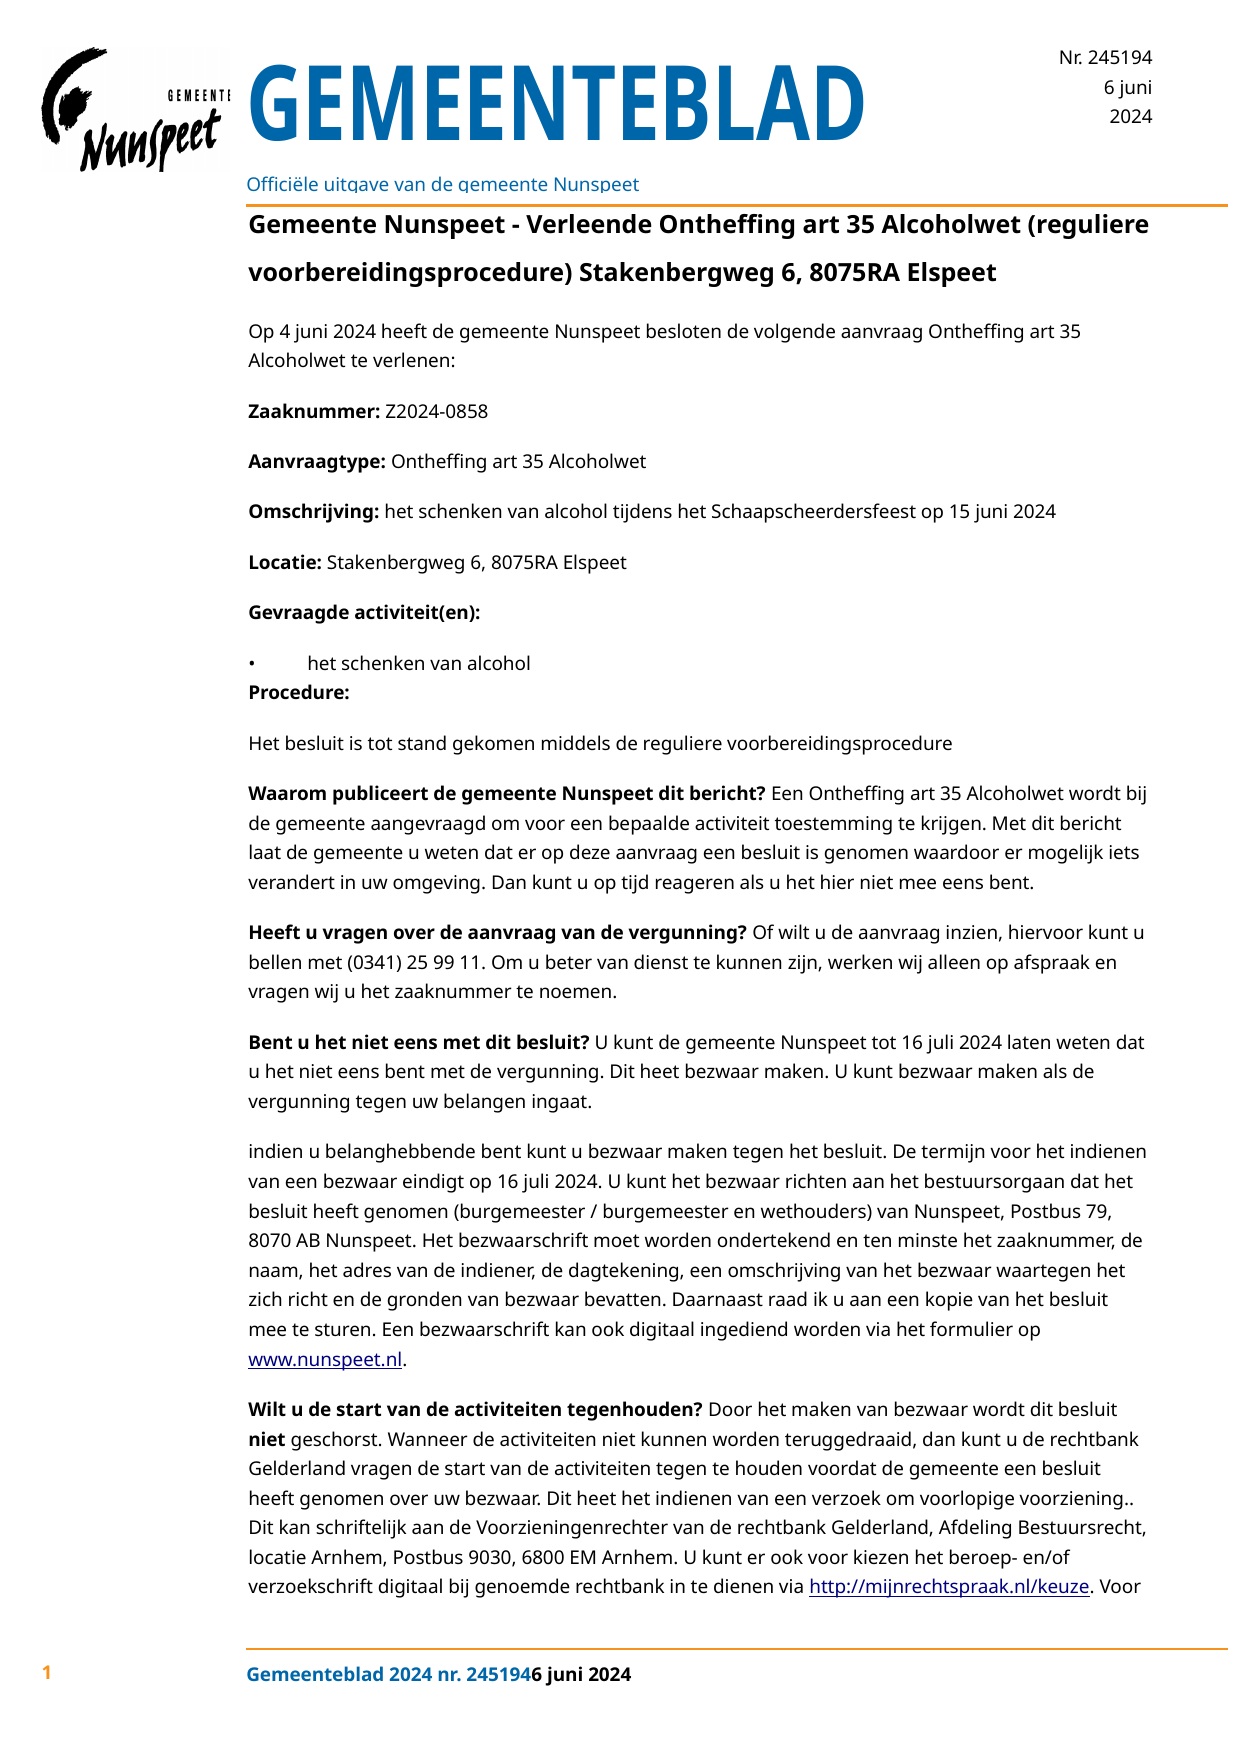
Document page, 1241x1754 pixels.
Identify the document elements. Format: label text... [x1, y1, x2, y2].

text Gevraagde activiteit(en): [248, 599, 1152, 625]
list het schenken van alcohol [248, 650, 1152, 676]
text Heeft u vragen over de aanvraag van de vergunning? Of wilt u de aanvraag inzien, hiervoor kunt u bellen met (0341) 25 99 11. Om u beter van dienst te kunnen zijn, werken wij alleen op afspraak en vragen wij u het zaaknummer te noemen. [248, 919, 1152, 1004]
text Zaaknummer: Z2024-0858 [248, 398, 1152, 424]
text Waarom publiceert de gemeente Nunspeet dit bericht? Een Ontheffing art 35 Alcoholwet wordt bij de gemeente aangevraagd om voor een bepaalde activiteit toestemming te krijgen. Met dit bericht laat de gemeente u weten dat er op deze aanvraag een besluit is genomen waardoor er mogelijk iets verandert in uw omgeving. Dan kunt u op tijd reageren als u het hier niet mee eens bent. [248, 780, 1152, 895]
text Omschrijving: het schenken van alcohol tijdens het Schaapscheerdersfeest op 15 juni 2024 [248, 499, 1152, 524]
text Locatie: Stakenbergweg 6, 8075RA Elspeet [248, 549, 1152, 575]
text Gemeente Nunspeet - Verleende Ontheffing art 35 Alcoholwet (reguliere voorbereidingsprocedure) Stakenbergweg 6, 8075RA Elspeet [248, 207, 1152, 288]
text Op 4 juni 2024 heeft de gemeente Nunspeet besloten de volgende aanvraag Ontheffing art 35 Alcoholwet te verlenen: [248, 318, 1152, 373]
text indien u belanghebbende bent kunt u bezwaar maken tegen het besluit. De termijn voor het indienen van een bezwaar eindigt op 16 juli 2024. U kunt het bezwaar richten aan het bestuursorgaan dat het besluit heeft genomen (burgemeester / burgemeester en wethouders) van Nunspeet, Postbus 79, 8070 AB Nunspeet. Het bezwaarschrift moet worden ondertekend en ten minste het zaaknummer, de naam, het adres van de indiener, de dagtekening, een omschrijving van het bezwaar waartegen het zich richt en de gronden van bezwaar bevatten. Daarnaast raad ik u aan een kopie van het besluit mee te sturen. Een bezwaarschrift kan ook digitaal ingediend worden via het formulier op www.nunspeet.nl. [248, 1139, 1152, 1372]
text Procedure: [248, 679, 1152, 705]
text Wilt u de start van de activiteiten tegenhouden? Door het maken van bezwaar wordt dit besluit niet geschorst. Wanneer de activiteiten niet kunnen worden teruggedraaid, dan kunt u de rechtbank Gelderland vragen de start van de activiteiten tegen te houden voordat de gemeente een besluit heeft genomen over uw bezwaar. Dit heet het indienen van een verzoek om voorlopige voorziening.. Dit kan schriftelijk aan de Voorzieningenrechter van de rechtbank Gelderland, Afdeling Bestuursrecht, locatie Arnhem, Postbus 9030, 6800 EM Arnhem. U kunt er ook voor kiezen het beroep- en/of verzoekschrift digitaal bij genoemde rechtbank in te dienen via http://mijnrechtspraak.nl/keuze. Voor [248, 1396, 1152, 1599]
text Aanvraagtype: Ontheffing art 35 Alcoholwet [248, 448, 1152, 474]
text Het besluit is tot stand gekomen middels de reguliere voorbereidingsprocedure [248, 730, 1152, 756]
text Bent u het niet eens met dit besluit? U kunt de gemeente Nunspeet tot 16 juli 2024 laten weten dat u het niet eens bent met de vergunning. Dit heet bezwaar maken. U kunt bezwaar maken als de vergunning tegen uw belangen ingaat. [248, 1029, 1152, 1114]
picture [41, 47, 231, 172]
